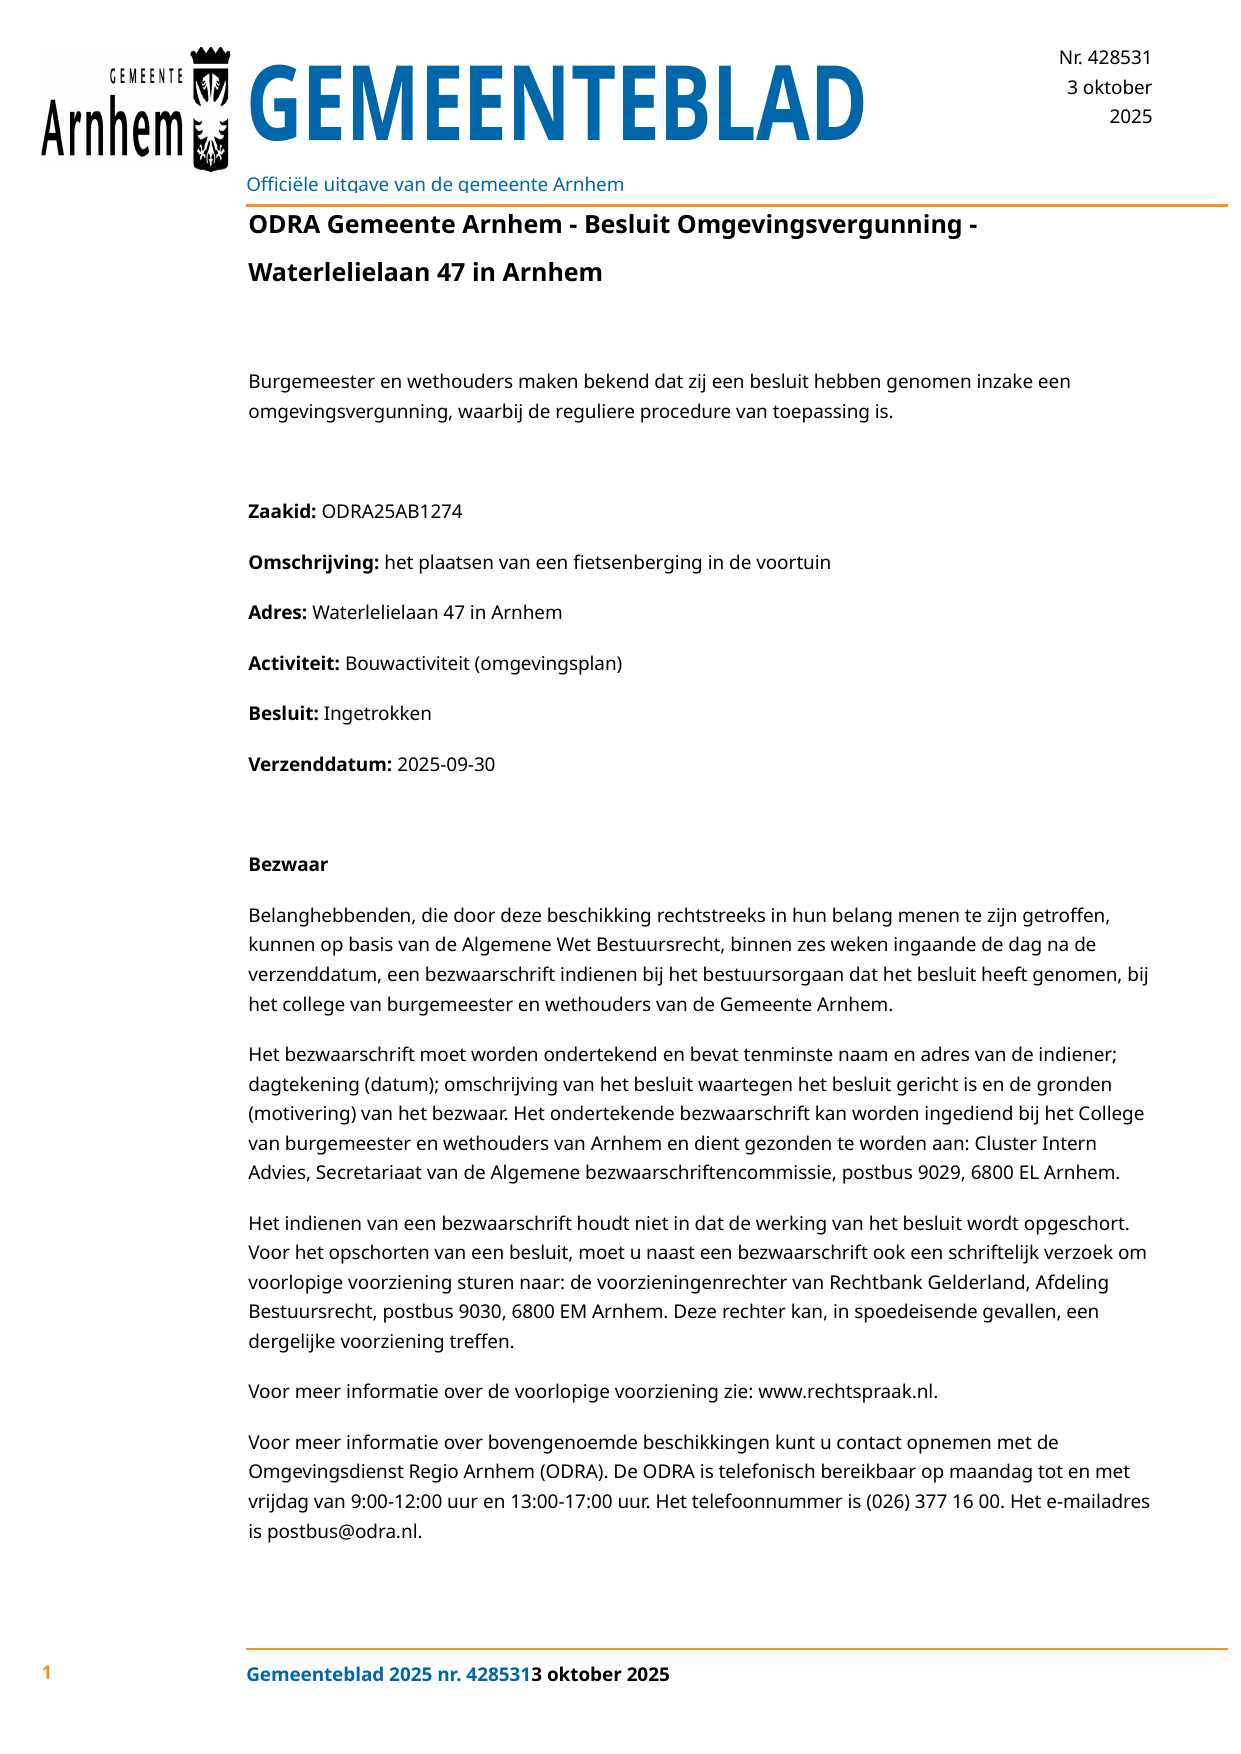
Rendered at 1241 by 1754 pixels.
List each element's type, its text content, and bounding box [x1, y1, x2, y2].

text Adres: Waterlelielaan 47 in Arnhem [248, 599, 1152, 625]
text Voor meer informatie over de voorlopige voorziening zie: www.rechtspraak.nl. [248, 1379, 1152, 1404]
text Zaakid: ODRA25AB1274 [248, 499, 1152, 524]
text Het indienen van een bezwaarschrift houdt niet in dat de werking van het besluit wordt opgeschort. Voor het opschorten van een besluit, moet u naast een bezwaarschrift ook een schriftelijk verzoek om voorlopige voorziening sturen naar: de voorzieningenrechter van Rechtbank Gelderland, Afdeling Bestuursrecht, postbus 9030, 6800 EM Arnhem. Deze rechter kan, in spoedeisende gevallen, een dergelijke voorziening treffen. [248, 1210, 1152, 1354]
text Het bezwaarschrift moet worden ondertekend en bevat tenminste naam en adres van de indiener; dagtekening (datum); omschrijving van het besluit waartegen het besluit gericht is en de gronden (motivering) van het bezwaar. Het ondertekende bezwaarschrift kan worden ingediend bij het College van burgemeester en wethouders van Arnhem en dient gezonden te worden aan: Cluster Intern Advies, Secretariaat van de Algemene bezwaarschriftencommissie, postbus 9029, 6800 EL Arnhem. [248, 1041, 1152, 1185]
text Besluit: Ingetrokken [248, 700, 1152, 726]
picture [41, 47, 231, 172]
text Bezwaar [248, 852, 1152, 877]
text ODRA Gemeente Arnhem - Besluit Omgevingsvergunning - Waterlelielaan 47 in Arnhem [248, 207, 1152, 288]
text Activiteit: Bouwactiviteit (omgevingsplan) [248, 650, 1152, 676]
text Verzenddatum: 2025-09-30 [248, 751, 1152, 777]
text Voor meer informatie over bovengenoemde beschikkingen kunt u contact opnemen met de Omgevingsdienst Regio Arnhem (ODRA). De ODRA is telefonisch bereikbaar op maandag tot en met vrijdag van 9:00-12:00 uur en 13:00-17:00 uur. Het telefoonnummer is (026) 377 16 00. Het e-mailadres is postbus@odra.nl. [248, 1429, 1152, 1544]
text Burgemeester en wethouders maken bekend dat zij een besluit hebben genomen inzake een omgevingsvergunning, waarbij de reguliere procedure van toepassing is. [248, 368, 1152, 424]
text Belanghebbenden, die door deze beschikking rechtstreeks in hun belang menen te zijn getroffen, kunnen op basis van de Algemene Wet Bestuursrecht, binnen zes weken ingaande de dag na de verzenddatum, een bezwaarschrift indienen bij het bestuursorgaan dat het besluit heeft genomen, bij het college van burgemeester en wethouders van de Gemeente Arnhem. [248, 902, 1152, 1017]
text Omschrijving: het plaatsen van een fietsenberging in de voortuin [248, 549, 1152, 575]
